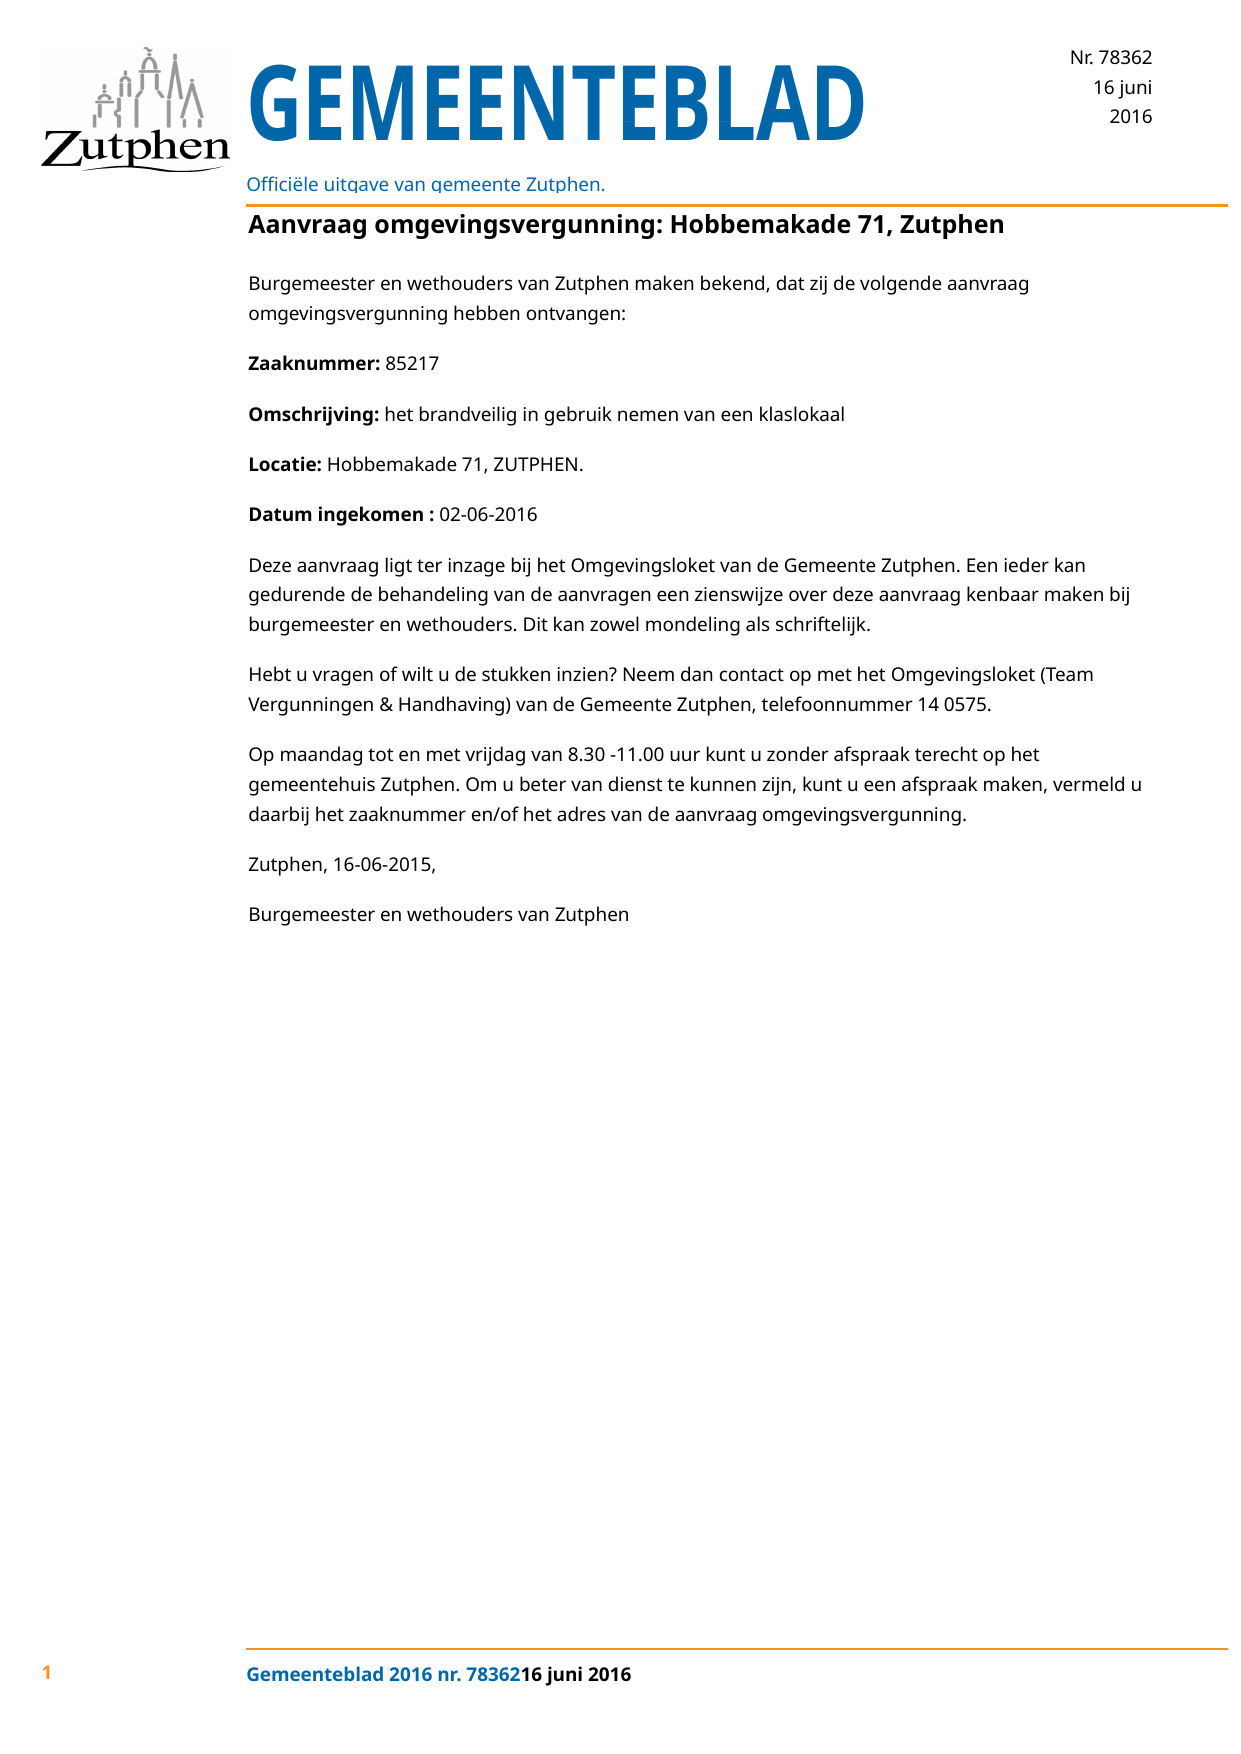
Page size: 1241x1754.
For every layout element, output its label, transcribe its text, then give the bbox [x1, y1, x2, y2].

text Aanvraag omgevingsvergunning: Hobbemakade 71, Zutphen [248, 207, 1152, 241]
text Hebt u vragen of wilt u de stukken inzien? Neem dan contact op met het Omgevingsloket (Team Vergunningen & Handhaving) van de Gemeente Zutphen, telefoonnummer 14 0575. [248, 662, 1152, 717]
text Deze aanvraag ligt ter inzage bij het Omgevingsloket van de Gemeente Zutphen. Een ieder kan gedurende de behandeling van de aanvragen een zienswijze over deze aanvraag kenbaar maken bij burgemeester en wethouders. Dit kan zowel mondeling als schriftelijk. [248, 552, 1152, 637]
text Zutphen, 16-06-2015, [248, 851, 1152, 877]
text Op maandag tot en met vrijdag van 8.30 -11.00 uur kunt u zonder afspraak terecht op het gemeentehuis Zutphen. Om u beter van dienst te kunnen zijn, kunt u een afspraak maken, vermeld u daarbij het zaaknummer en/of het adres van de aanvraag omgevingsvergunning. [248, 742, 1152, 826]
text Burgemeester en wethouders van Zutphen maken bekend, dat zij de volgende aanvraag omgevingsvergunning hebben ontvangen: [248, 270, 1152, 326]
text Locatie: Hobbemakade 71, ZUTPHEN. [248, 451, 1152, 477]
text Datum ingekomen : 02-06-2016 [248, 502, 1152, 527]
text Omschrijving: het brandveilig in gebruik nemen van een klaslokaal [248, 401, 1152, 426]
text Burgemeester en wethouders van Zutphen [248, 902, 1152, 927]
picture [41, 47, 231, 172]
text Zaaknummer: 85217 [248, 350, 1152, 376]
